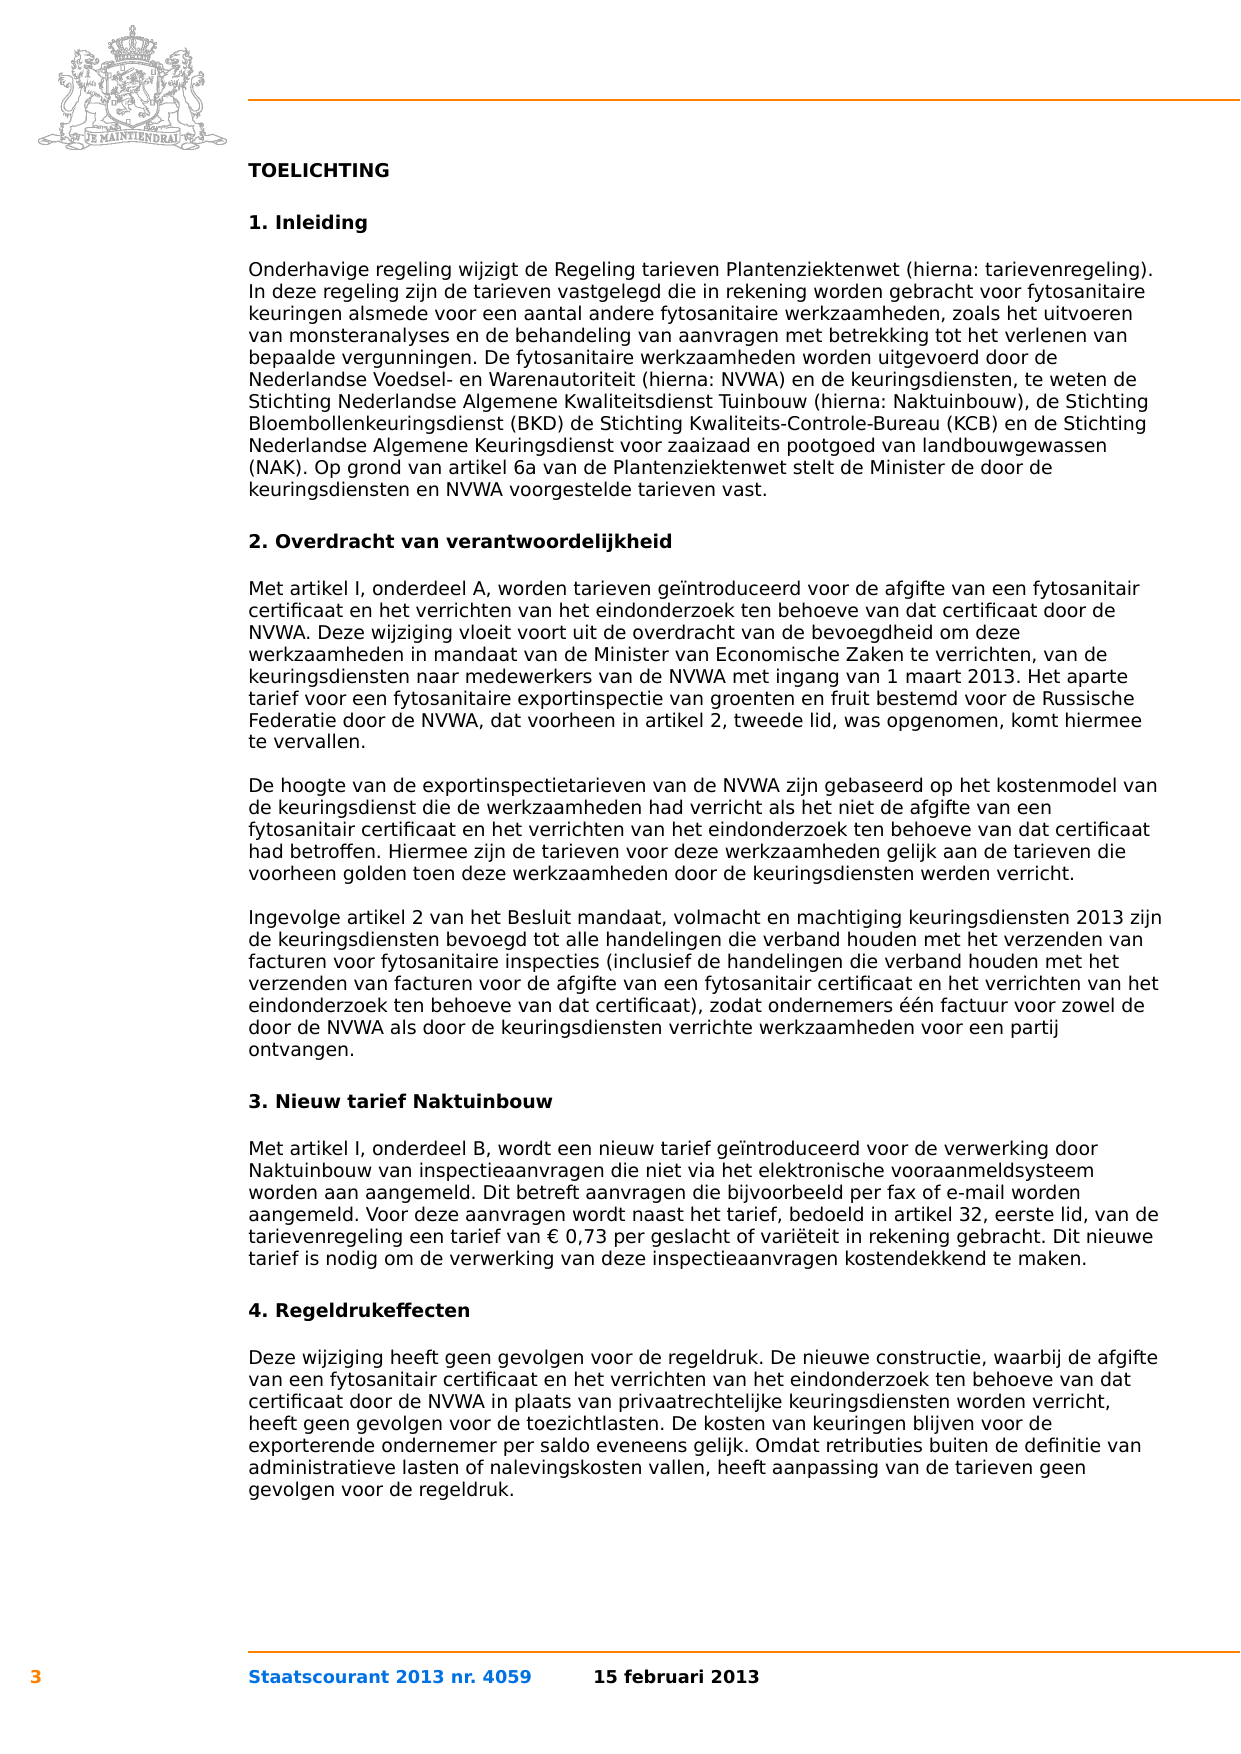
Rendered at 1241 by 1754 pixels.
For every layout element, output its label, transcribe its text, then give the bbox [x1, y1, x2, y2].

text Deze wijziging heeft geen gevolgen voor de regeldruk. De nieuwe constructie, waarbij de afgifte van een fytosanitair certificaat en het verrichten van het eindonderzoek ten behoeve van dat certificaat door de NVWA in plaats van privaatrechtelijke keuringsdiensten worden verricht, heeft geen gevolgen voor de toezichtlasten. De kosten van keuringen blijven voor de exporterende ondernemer per saldo eveneens gelijk. Omdat retributies buiten de definitie van administratieve lasten of nalevingskosten vallen, heeft aanpassing van de tarieven geen gevolgen voor de regeldruk. [248, 1347, 1163, 1501]
subtitle 1. Inleiding [248, 212, 1163, 234]
subtitle 2. Overdracht van verantwoordelijkheid [248, 531, 1163, 553]
text Onderhavige regeling wijzigt de Regeling tarieven Plantenziektenwet (hierna: tarievenregeling). In deze regeling zijn de tarieven vastgelegd die in rekening worden gebracht voor fytosanitaire keuringen alsmede voor een aantal andere fytosanitaire werkzaamheden, zoals het uitvoeren van monsteranalyses en de behandeling van aanvragen met betrekking tot het verlenen van bepaalde vergunningen. De fytosanitaire werkzaamheden worden uitgevoerd door de Nederlandse Voedsel- en Warenautoriteit (hierna: NVWA) en de keuringsdiensten, te weten de Stichting Nederlandse Algemene Kwaliteitsdienst Tuinbouw (hierna: Naktuinbouw), de Stichting Bloembollenkeuringsdienst (BKD) de Stichting Kwaliteits-Controle-Bureau (KCB) en de Stichting Nederlandse Algemene Keuringsdienst voor zaaizaad en pootgoed van landbouwgewassen (NAK). Op grond van artikel 6a van de Plantenziektenwet stelt de Minister de door de keuringsdiensten en NVWA voorgestelde tarieven vast. [248, 259, 1163, 501]
text Met artikel I, onderdeel B, wordt een nieuw tarief geïntroduceerd voor de verwerking door Naktuinbouw van inspectieaanvragen die niet via het elektronische vooraanmeldsysteem worden aan aangemeld. Dit betreft aanvragen die bijvoorbeeld per fax of e-mail worden aangemeld. Voor deze aanvragen wordt naast het tarief, bedoeld in artikel 32, eerste lid, van de tarievenregeling een tarief van € 0,73 per geslacht of variëteit in rekening gebracht. Dit nieuwe tarief is nodig om de verwerking van deze inspectieaanvragen kostendekkend te maken. [248, 1138, 1163, 1270]
text De hoogte van de exportinspectietarieven van de NVWA zijn gebaseerd op het kostenmodel van de keuringsdienst die de werkzaamheden had verricht als het niet de afgifte van een fytosanitair certificaat en het verrichten van het eindonderzoek ten behoeve van dat certificaat had betroffen. Hiermee zijn de tarieven voor deze werkzaamheden gelijk aan de tarieven die voorheen golden toen deze werkzaamheden door de keuringsdiensten werden verricht. [248, 775, 1163, 885]
subtitle TOELICHTING [248, 160, 1163, 182]
text Ingevolge artikel 2 van het Besluit mandaat, volmacht en machtiging keuringsdiensten 2013 zijn de keuringsdiensten bevoegd tot alle handelingen die verband houden met het verzenden van facturen voor fytosanitaire inspecties (inclusief de handelingen die verband houden met het verzenden van facturen voor de afgifte van een fytosanitair certificaat en het verrichten van het eindonderzoek ten behoeve van dat certificaat), zodat ondernemers één factuur voor zowel de door de NVWA als door de keuringsdiensten verrichte werkzaamheden voor een partij ontvangen. [248, 907, 1163, 1061]
text Met artikel I, onderdeel A, worden tarieven geïntroduceerd voor de afgifte van een fytosanitair certificaat en het verrichten van het eindonderzoek ten behoeve van dat certificaat door de NVWA. Deze wijziging vloeit voort uit de overdracht van de bevoegdheid om deze werkzaamheden in mandaat van de Minister van Economische Zaken te verrichten, van de keuringsdiensten naar medewerkers van de NVWA met ingang van 1 maart 2013. Het aparte tarief voor een fytosanitaire exportinspectie van groenten en fruit bestemd voor de Russische Federatie door de NVWA, dat voorheen in artikel 2, tweede lid, was opgenomen, komt hiermee te vervallen. [248, 578, 1163, 753]
subtitle 3. Nieuw tarief Naktuinbouw [248, 1091, 1163, 1113]
picture [38, 25, 227, 150]
subtitle 4. Regeldrukeffecten [248, 1300, 1163, 1322]
